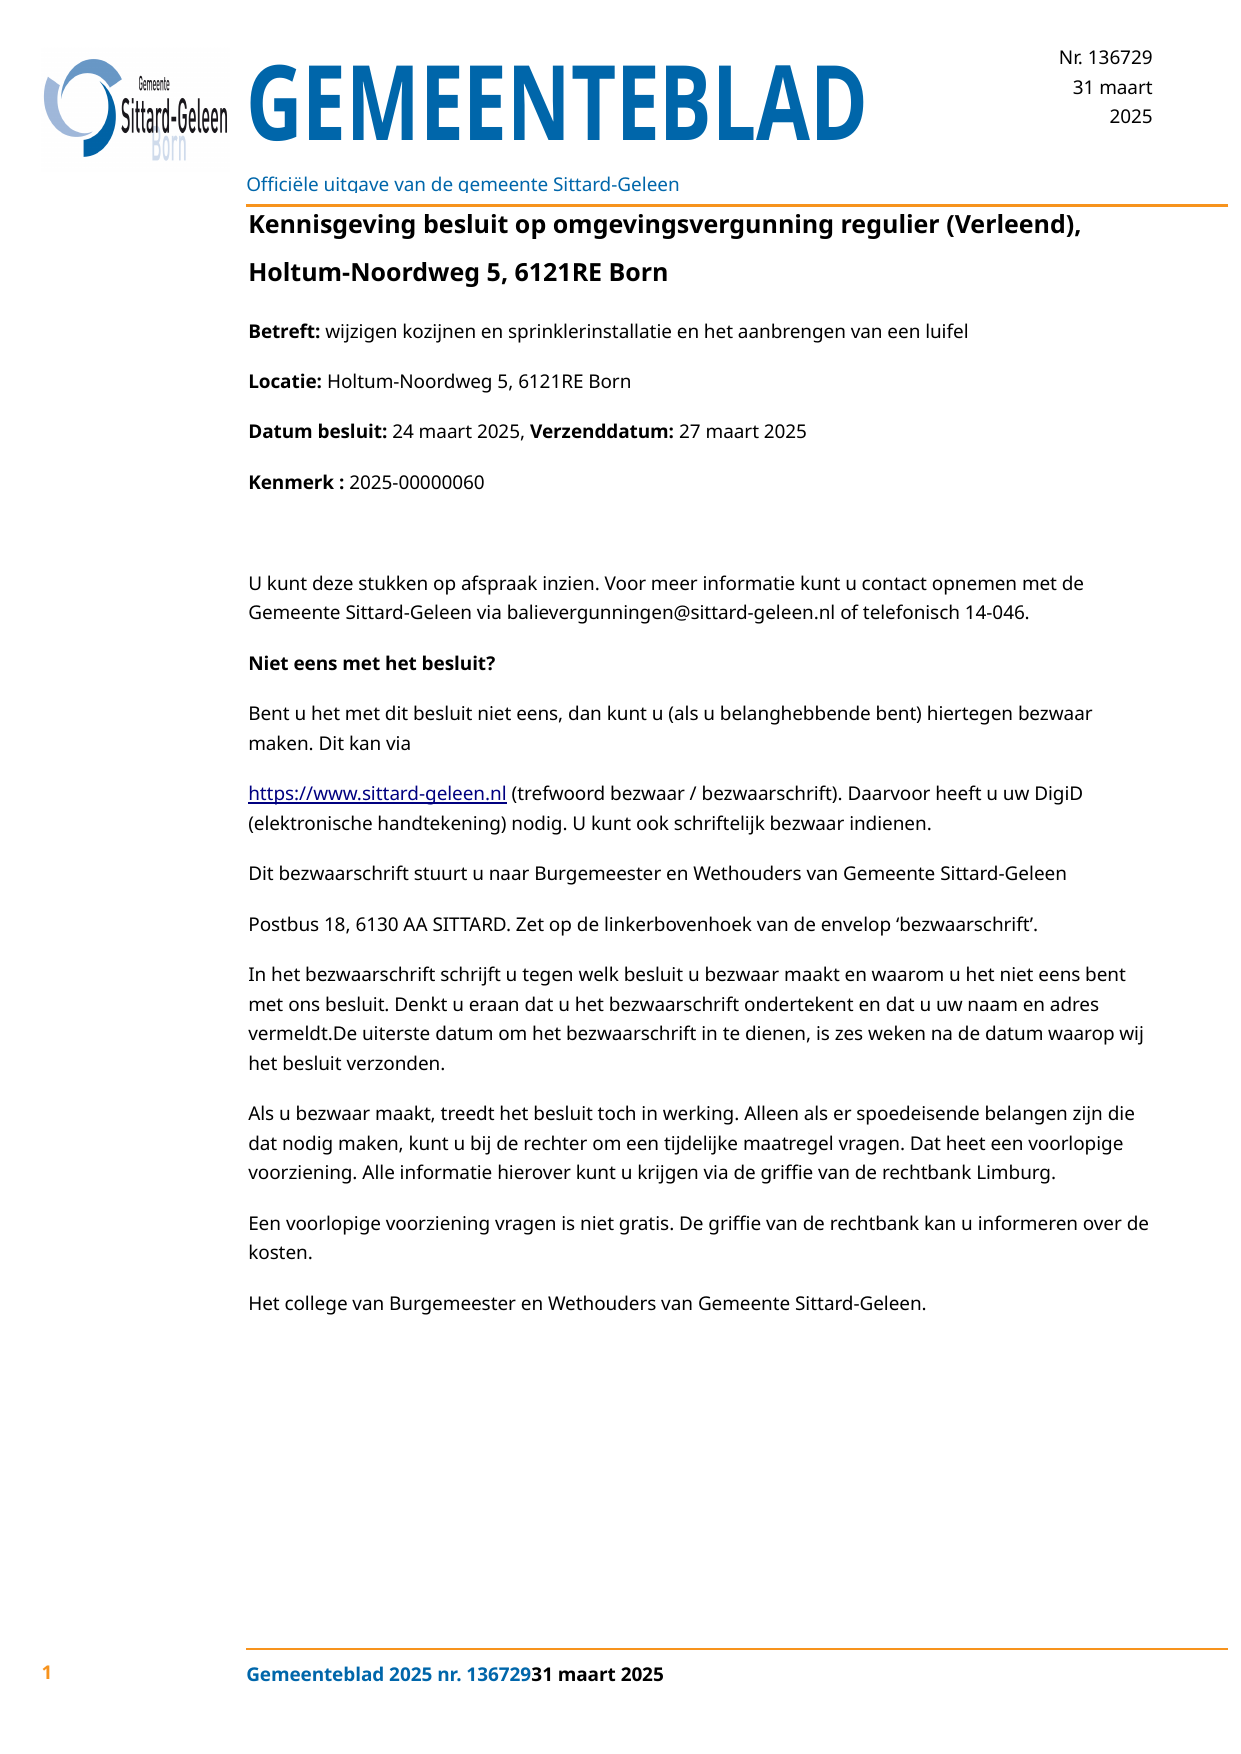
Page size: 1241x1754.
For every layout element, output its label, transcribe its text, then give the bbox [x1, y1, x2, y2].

text In het bezwaarschrift schrijft u tegen welk besluit u bezwaar maakt en waarom u het niet eens bent met ons besluit. Denkt u eraan dat u het bezwaarschrift ondertekent en dat u uw naam en adres vermeldt.De uiterste datum om het bezwaarschrift in te dienen, is zes weken na de datum waarop wij het besluit verzonden. [248, 961, 1152, 1076]
text U kunt deze stukken op afspraak inzien. Voor meer informatie kunt u contact opnemen met de Gemeente Sittard-Geleen via balievergunningen@sittard-geleen.nl of telefonisch 14-046. [248, 570, 1152, 625]
text Kenmerk : 2025-00000060 [248, 469, 1152, 495]
text Datum besluit: 24 maart 2025, Verzenddatum: 27 maart 2025 [248, 419, 1152, 444]
text Kennisgeving besluit op omgevingsvergunning regulier (Verleend), Holtum-Noordweg 5, 6121RE Born [248, 207, 1152, 288]
text Als u bezwaar maakt, treedt het besluit toch in werking. Alleen als er spoedeisende belangen zijn die dat nodig maken, kunt u bij de rechter om een tijdelijke maatregel vragen. Dat heet een voorlopige voorziening. Alle informatie hierover kunt u krijgen via de griffie van de rechtbank Limburg. [248, 1100, 1152, 1185]
text Betreft: wijzigen kozijnen en sprinklerinstallatie en het aanbrengen van een luifel [248, 318, 1152, 344]
text Postbus 18, 6130 AA SITTARD. Zet op de linkerbovenhoek van de envelop ‘bezwaarschrift’. [248, 911, 1152, 937]
text Dit bezwaarschrift stuurt u naar Burgemeester en Wethouders van Gemeente Sittard-Geleen [248, 860, 1152, 886]
text Bent u het met dit besluit niet eens, dan kunt u (als u belanghebbende bent) hiertegen bezwaar maken. Dit kan via [248, 700, 1152, 756]
text Het college van Burgemeester en Wethouders van Gemeente Sittard-Geleen. [248, 1290, 1152, 1316]
text Niet eens met het besluit? [248, 650, 1152, 676]
picture [41, 47, 231, 172]
text Locatie: Holtum-Noordweg 5, 6121RE Born [248, 368, 1152, 394]
text https://www.sittard-geleen.nl (trefwoord bezwaar / bezwaarschrift). Daarvoor heeft u uw DigiD (elektronische handtekening) nodig. U kunt ook schriftelijk bezwaar indienen. [248, 780, 1152, 836]
text Een voorlopige voorziening vragen is niet gratis. De griffie van de rechtbank kan u informeren over de kosten. [248, 1210, 1152, 1265]
